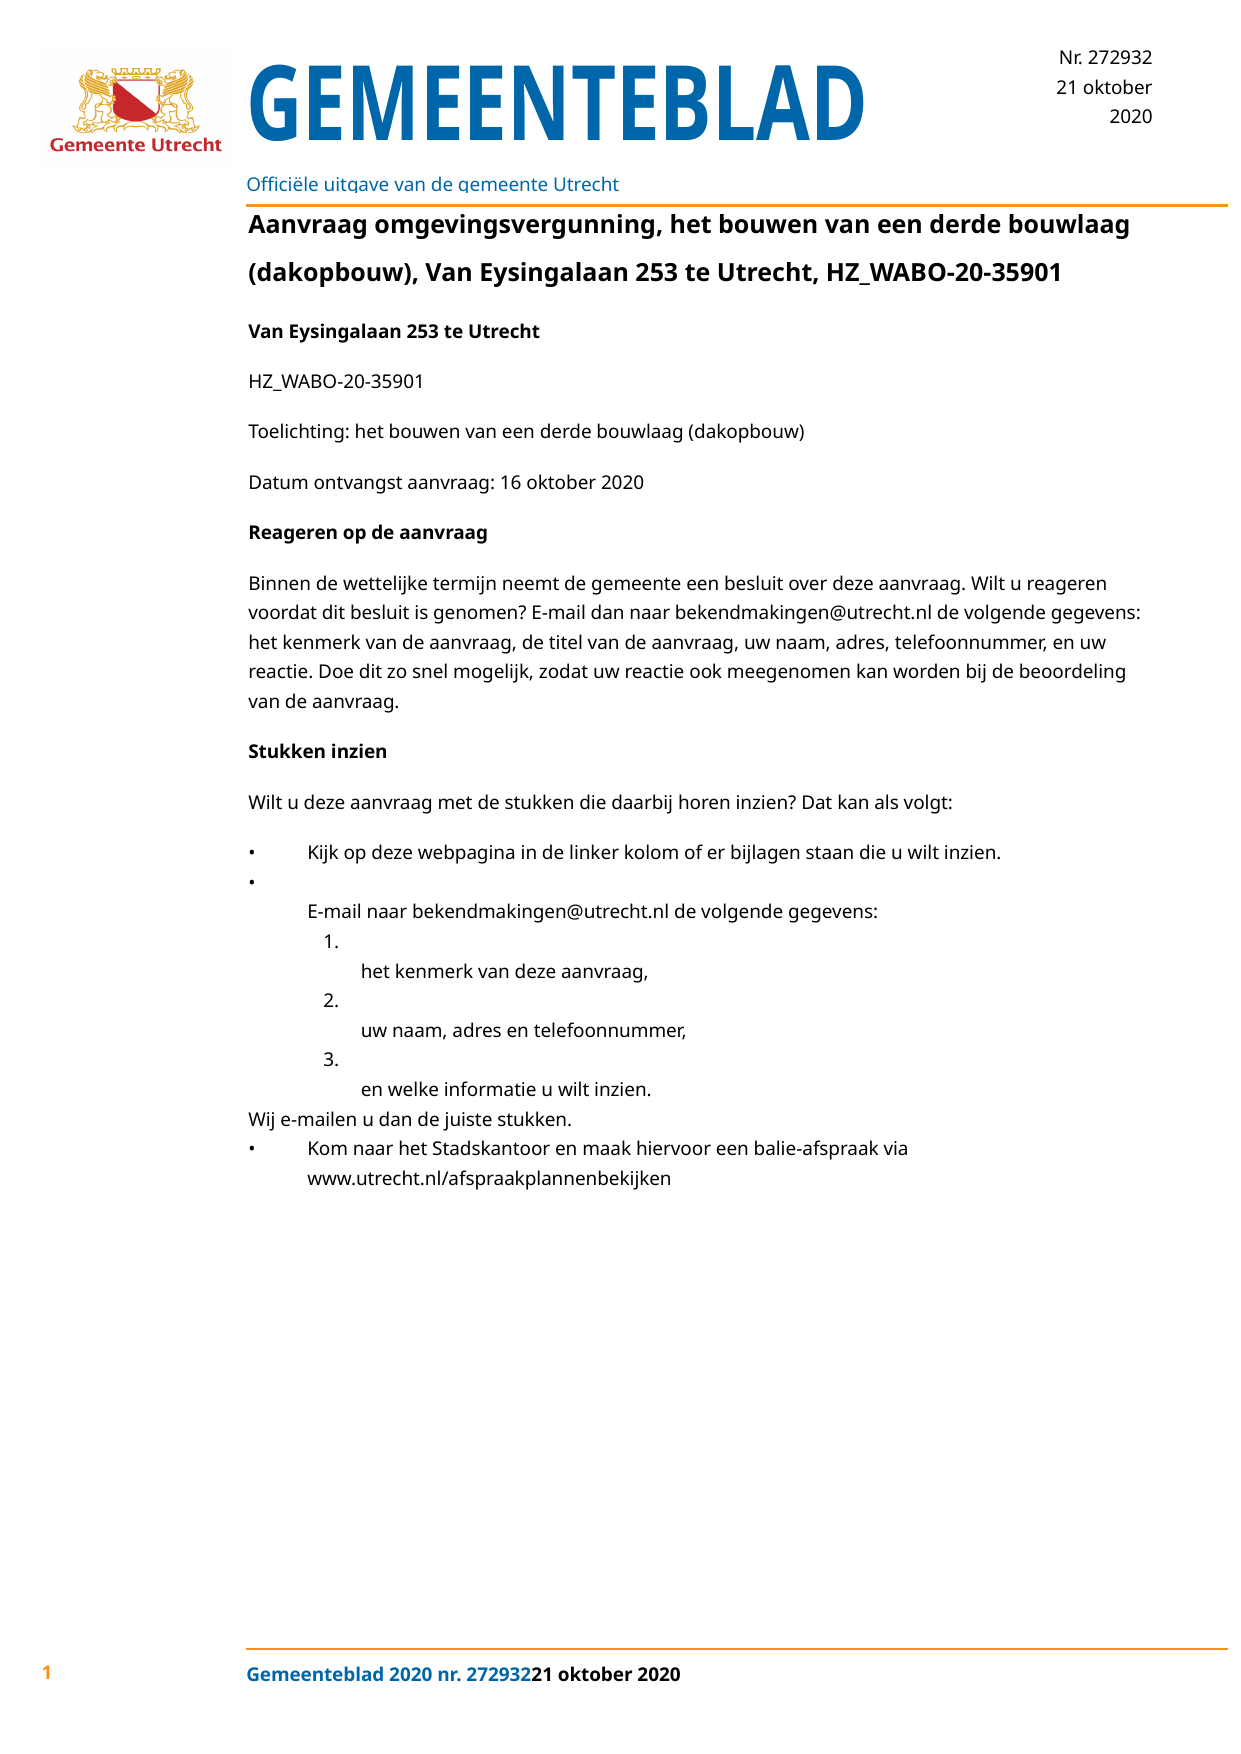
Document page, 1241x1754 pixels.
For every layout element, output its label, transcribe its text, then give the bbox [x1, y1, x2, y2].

text Reageren op de aanvraag [248, 519, 1152, 545]
text Aanvraag omgevingsvergunning, het bouwen van een derde bouwlaag (dakopbouw), Van Eysingalaan 253 te Utrecht, HZ_WABO-20-35901 [248, 207, 1152, 288]
list E-mail naar bekendmakingen@utrecht.nl de volgende gegevens: [248, 899, 1152, 924]
text Stukken inzien [248, 739, 1152, 764]
list uw naam, adres en telefoonnummer, [323, 1017, 1152, 1043]
list het kenmerk van deze aanvraag, [323, 958, 1152, 984]
text HZ_WABO-20-35901 [248, 368, 1152, 394]
text Wilt u deze aanvraag met de stukken die daarbij horen inzien? Dat kan als volgt: [248, 789, 1152, 815]
text Datum ontvangst aanvraag: 16 oktober 2020 [248, 469, 1152, 495]
list Kijk op deze webpagina in de linker kolom of er bijlagen staan die u wilt inzien. [248, 839, 1152, 865]
list en welke informatie u wilt inzien. [323, 1076, 1152, 1102]
text Van Eysingalaan 253 te Utrecht [248, 318, 1152, 344]
picture [41, 47, 231, 172]
text Wij e-mailen u dan de juiste stukken. [248, 1106, 1152, 1132]
list Kom naar het Stadskantoor en maak hiervoor een balie-afspraak via www.utrecht.nl/afspraakplannenbekijken [248, 1135, 1152, 1191]
text Toelichting: het bouwen van een derde bouwlaag (dakopbouw) [248, 419, 1152, 444]
text Binnen de wettelijke termijn neemt de gemeente een besluit over deze aanvraag. Wilt u reageren voordat dit besluit is genomen? E-mail dan naar bekendmakingen@utrecht.nl de volgende gegevens: het kenmerk van de aanvraag, de titel van de aanvraag, uw naam, adres, telefoonnummer, en uw reactie. Doe dit zo snel mogelijk, zodat uw reactie ook meegenomen kan worden bij de beoordeling van de aanvraag. [248, 570, 1152, 714]
